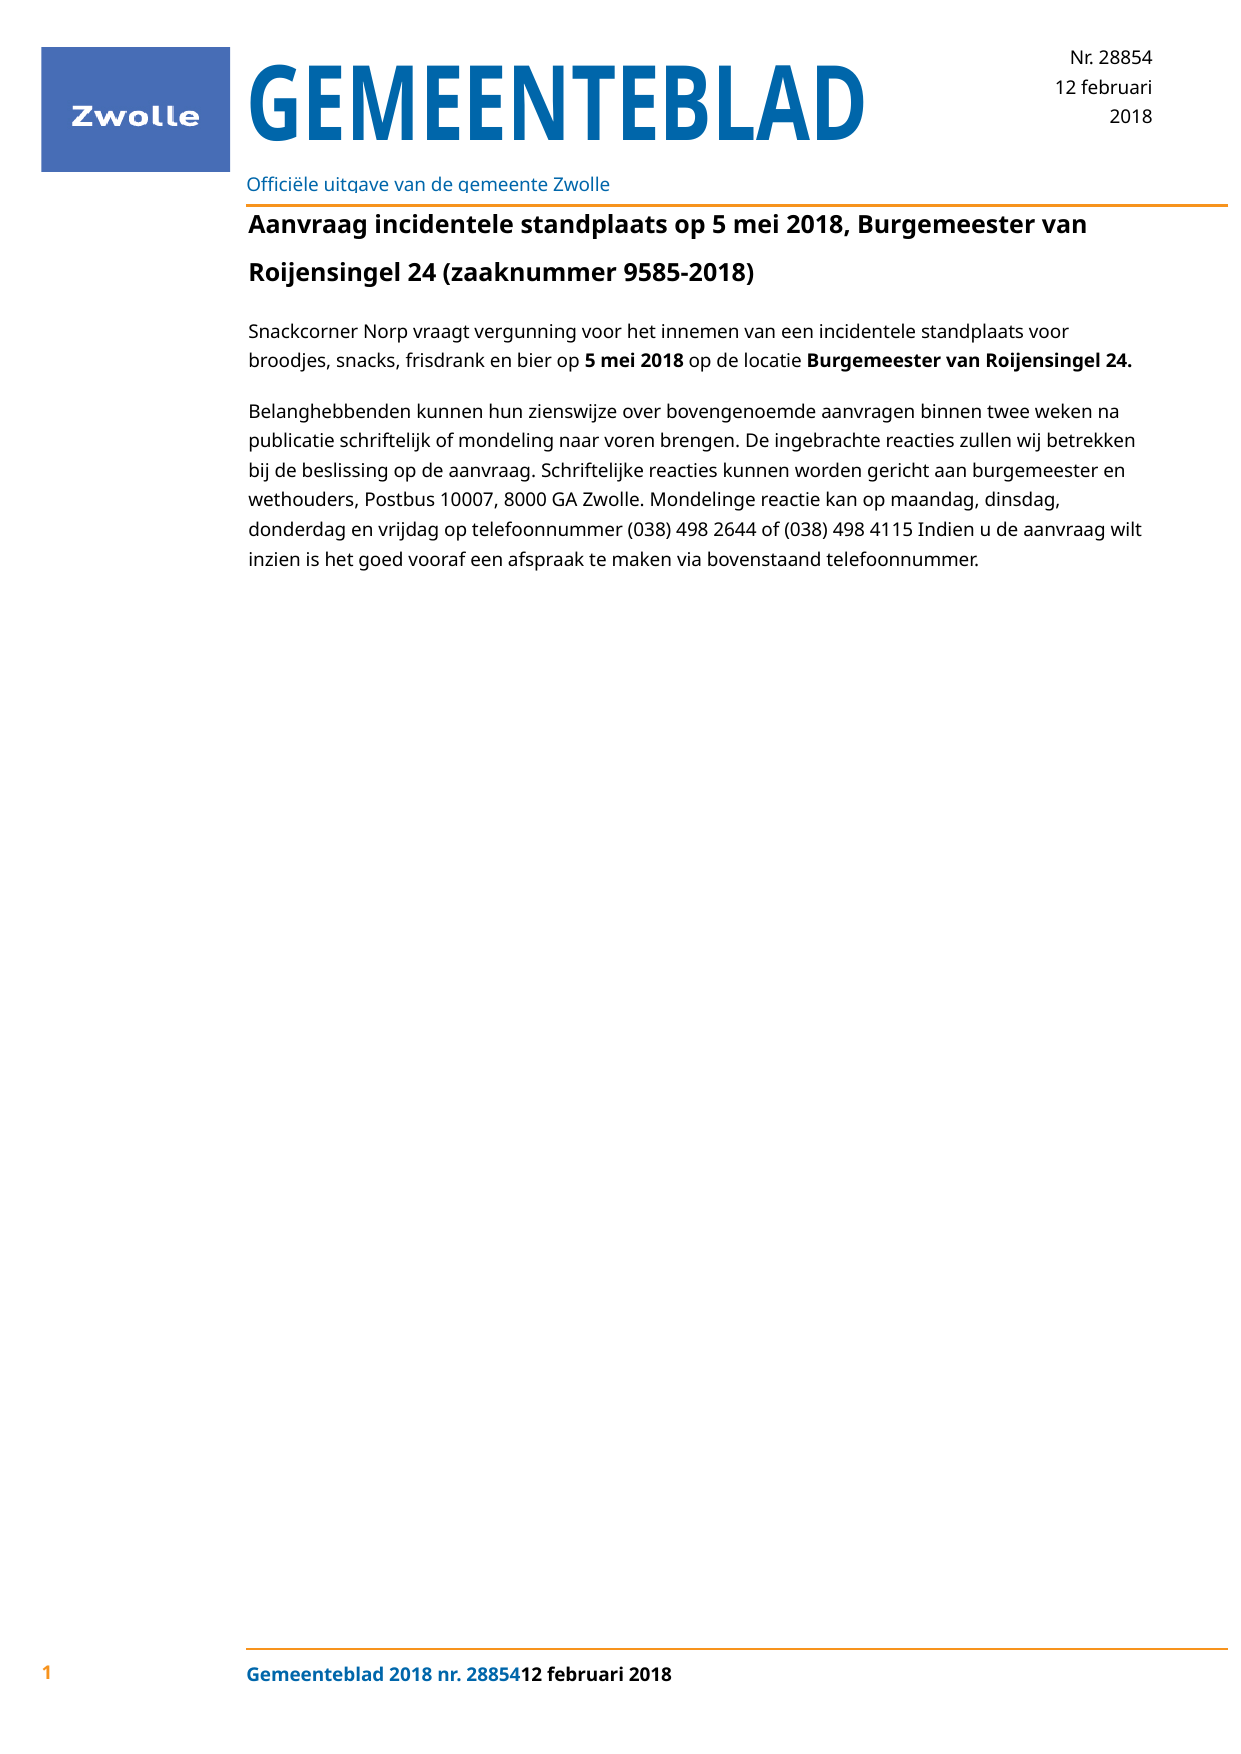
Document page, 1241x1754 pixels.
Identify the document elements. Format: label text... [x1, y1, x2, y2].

text Aanvraag incidentele standplaats op 5 mei 2018, Burgemeester van Roijensingel 24 (zaaknummer 9585-2018) [248, 207, 1152, 288]
text Belanghebbenden kunnen hun zienswijze over bovengenoemde aanvragen binnen twee weken na publicatie schriftelijk of mondeling naar voren brengen. De ingebrachte reacties zullen wij betrekken bij de beslissing op de aanvraag. Schriftelijke reacties kunnen worden gericht aan burgemeester en wethouders, Postbus 10007, 8000 GA Zwolle. Mondelinge reactie kan op maandag, dinsdag, donderdag en vrijdag op telefoonnummer (038) 498 2644 of (038) 498 4115 Indien u de aanvraag wilt inzien is het goed vooraf een afspraak te maken via bovenstaand telefoonnummer. [248, 398, 1152, 572]
picture [41, 47, 231, 172]
text Snackcorner Norp vraagt vergunning voor het innemen van een incidentele standplaats voor broodjes, snacks, frisdrank en bier op 5 mei 2018 op de locatie Burgemeester van Roijensingel 24. [248, 318, 1152, 373]
